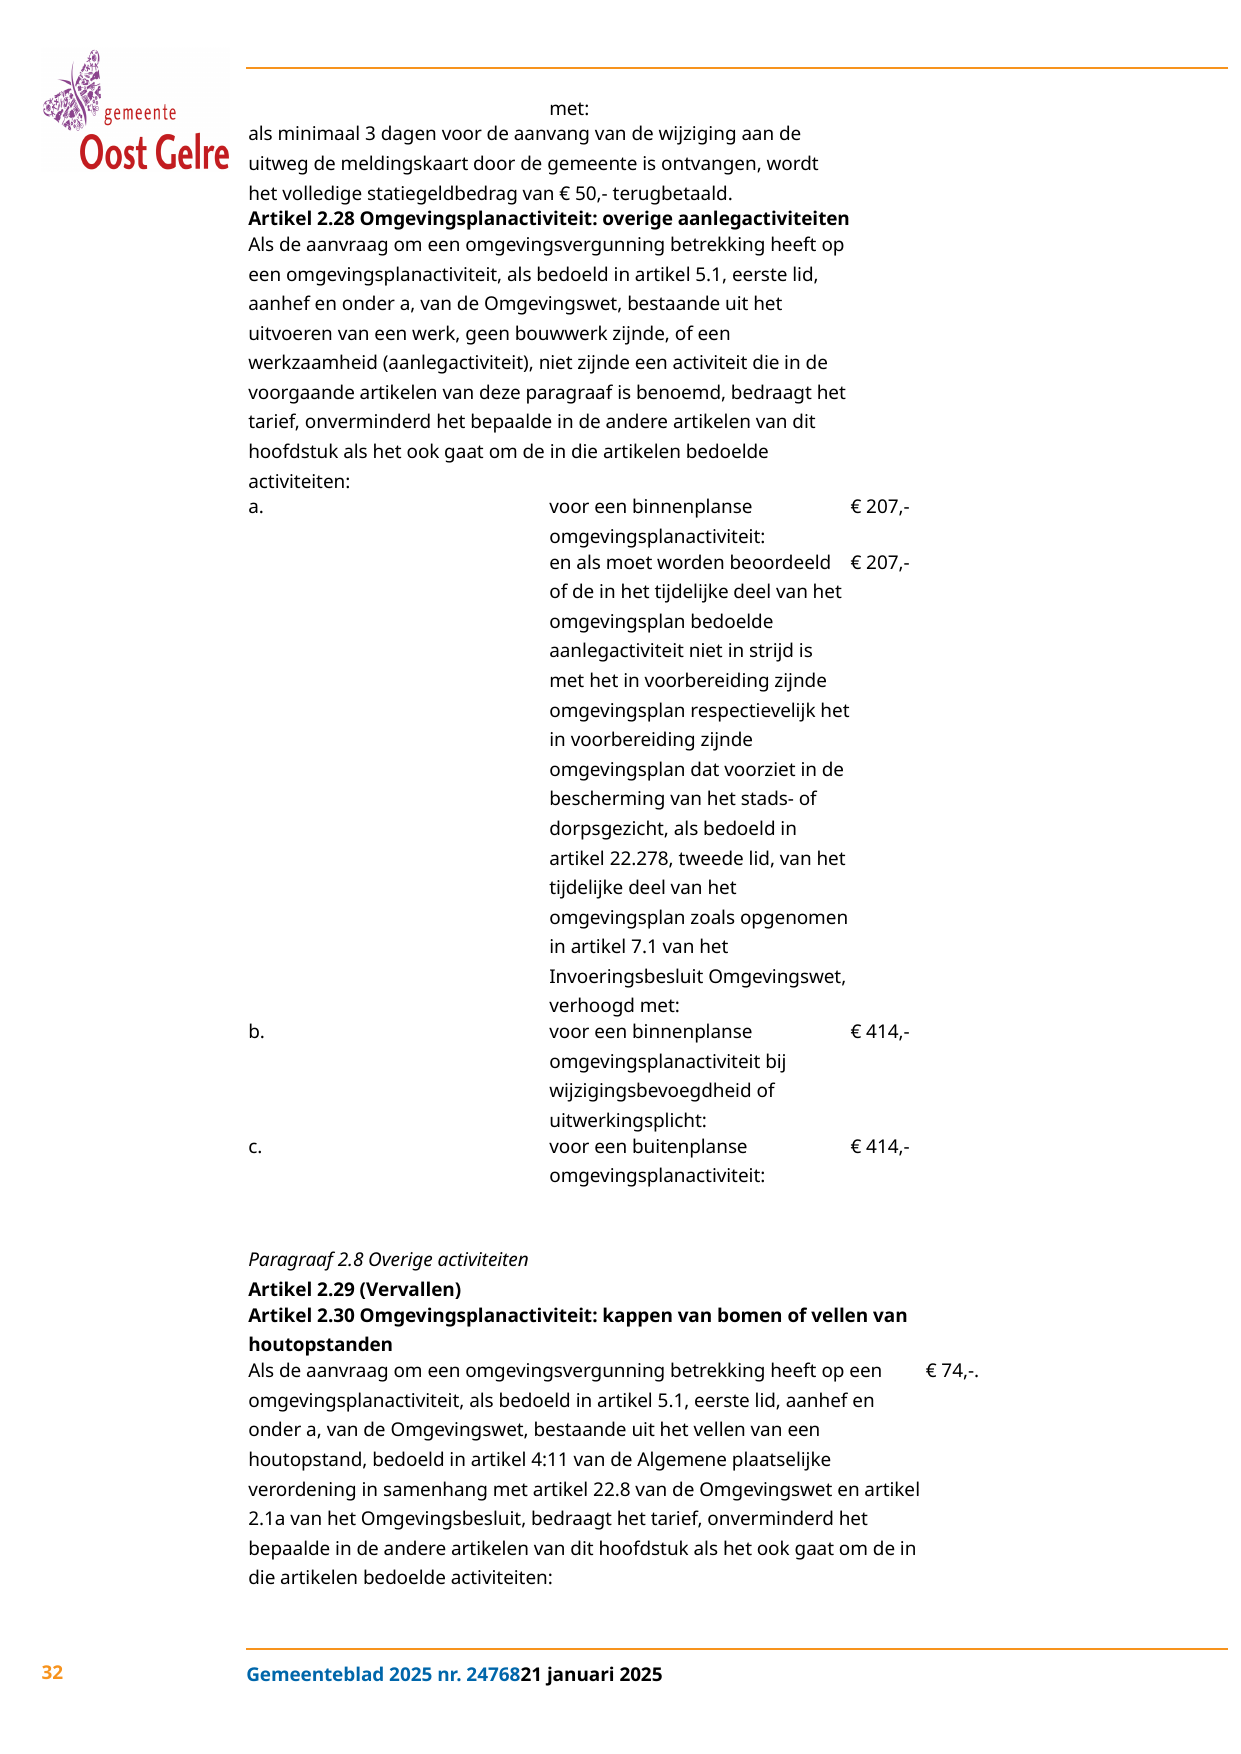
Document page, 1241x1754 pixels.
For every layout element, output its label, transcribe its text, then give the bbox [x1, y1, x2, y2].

table_header [926, 1276, 1152, 1302]
table_cell a. [248, 494, 549, 549]
table_cell als minimaal 3 dagen voor de aanvang van de wijziging aan de uitweg de meldingskaart door de gemeente is ontvangen, wordt het volledige statiegeldbedrag van € 50,- terugbetaald. [248, 121, 850, 205]
table_cell Als de aanvraag om een omgevingsvergunning betrekking heeft op een omgevingsplanactiviteit, als bedoeld in artikel 5.1, eerste lid, aanhef en onder a, van de Omgevingswet, bestaande uit het vellen van een houtopstand, bedoeld in artikel 4:11 van de Algemene plaatselijke verordening in samenhang met artikel 22.8 van de Omgevingswet en artikel 2.1a van het Omgevingsbesluit, bedraagt het tarief, onverminderd het bepaalde in de andere artikelen van dit hoofdstuk als het ook gaat om de in die artikelen bedoelde activiteiten: [248, 1358, 926, 1590]
table_cell [248, 1188, 549, 1214]
table_cell [248, 549, 549, 1018]
table_cell voor een binnenplanse omgevingsplanactiviteit bij wijzigingsbevoegdheid of uitwerkingsplicht: [549, 1018, 850, 1133]
table_cell voor een binnenplanse omgevingsplanactiviteit: [549, 494, 850, 549]
table_cell voor een buitenplanse omgevingsplanactiviteit: [549, 1133, 850, 1188]
table_cell [850, 95, 1152, 121]
table_cell [926, 1302, 1152, 1357]
table_cell c. [248, 1133, 549, 1188]
text Paragraaf 2.8 Overige activiteiten [248, 1247, 1152, 1272]
picture [41, 47, 231, 172]
table_cell € 207,- [850, 549, 1152, 1018]
table_cell b. [248, 1018, 549, 1133]
table_cell [549, 1188, 850, 1214]
table_cell Als de aanvraag om een omgevingsvergunning betrekking heeft op een omgevingsplanactiviteit, als bedoeld in artikel 5.1, eerste lid, aanhef en onder a, van de Omgevingswet, bestaande uit het uitvoeren van een werk, geen bouwwerk zijnde, of een werkzaamheid (aanlegactiviteit), niet zijnde een activiteit die in de voorgaande artikelen van deze paragraaf is benoemd, bedraagt het tarief, onverminderd het bepaalde in de andere artikelen van dit hoofdstuk als het ook gaat om de in die artikelen bedoelde activiteiten: [248, 231, 850, 493]
table_cell [850, 231, 1152, 493]
table_cell [850, 1188, 1152, 1214]
table_cell en als moet worden beoordeeld of de in het tijdelijke deel van het omgevingsplan bedoelde aanlegactiviteit niet in strijd is met het in voorbereiding zijnde omgevingsplan respectievelijk het in voorbereiding zijnde omgevingsplan dat voorziet in de bescherming van het stads- of dorpsgezicht, als bedoeld in artikel 22.278, tweede lid, van het tijdelijke deel van het omgevingsplan zoals opgenomen in artikel 7.1 van het Invoeringsbesluit Omgevingswet, verhoogd met: [549, 549, 850, 1018]
table_cell met: [549, 95, 850, 121]
table_cell Artikel 2.28 Omgevingsplanactiviteit: overige aanlegactiviteiten [248, 205, 850, 231]
table_header Artikel 2.29 (Vervallen) [248, 1276, 926, 1302]
table_cell € 414,- [850, 1133, 1152, 1188]
table_cell € 207,- [850, 494, 1152, 549]
table_cell [248, 95, 549, 121]
table_cell Artikel 2.30 Omgevingsplanactiviteit: kappen van bomen of vellen van houtopstanden [248, 1302, 926, 1357]
table_cell € 74,-. [926, 1358, 1152, 1590]
table_cell [850, 121, 1152, 205]
table_cell [850, 205, 1152, 231]
table_cell € 414,- [850, 1018, 1152, 1133]
